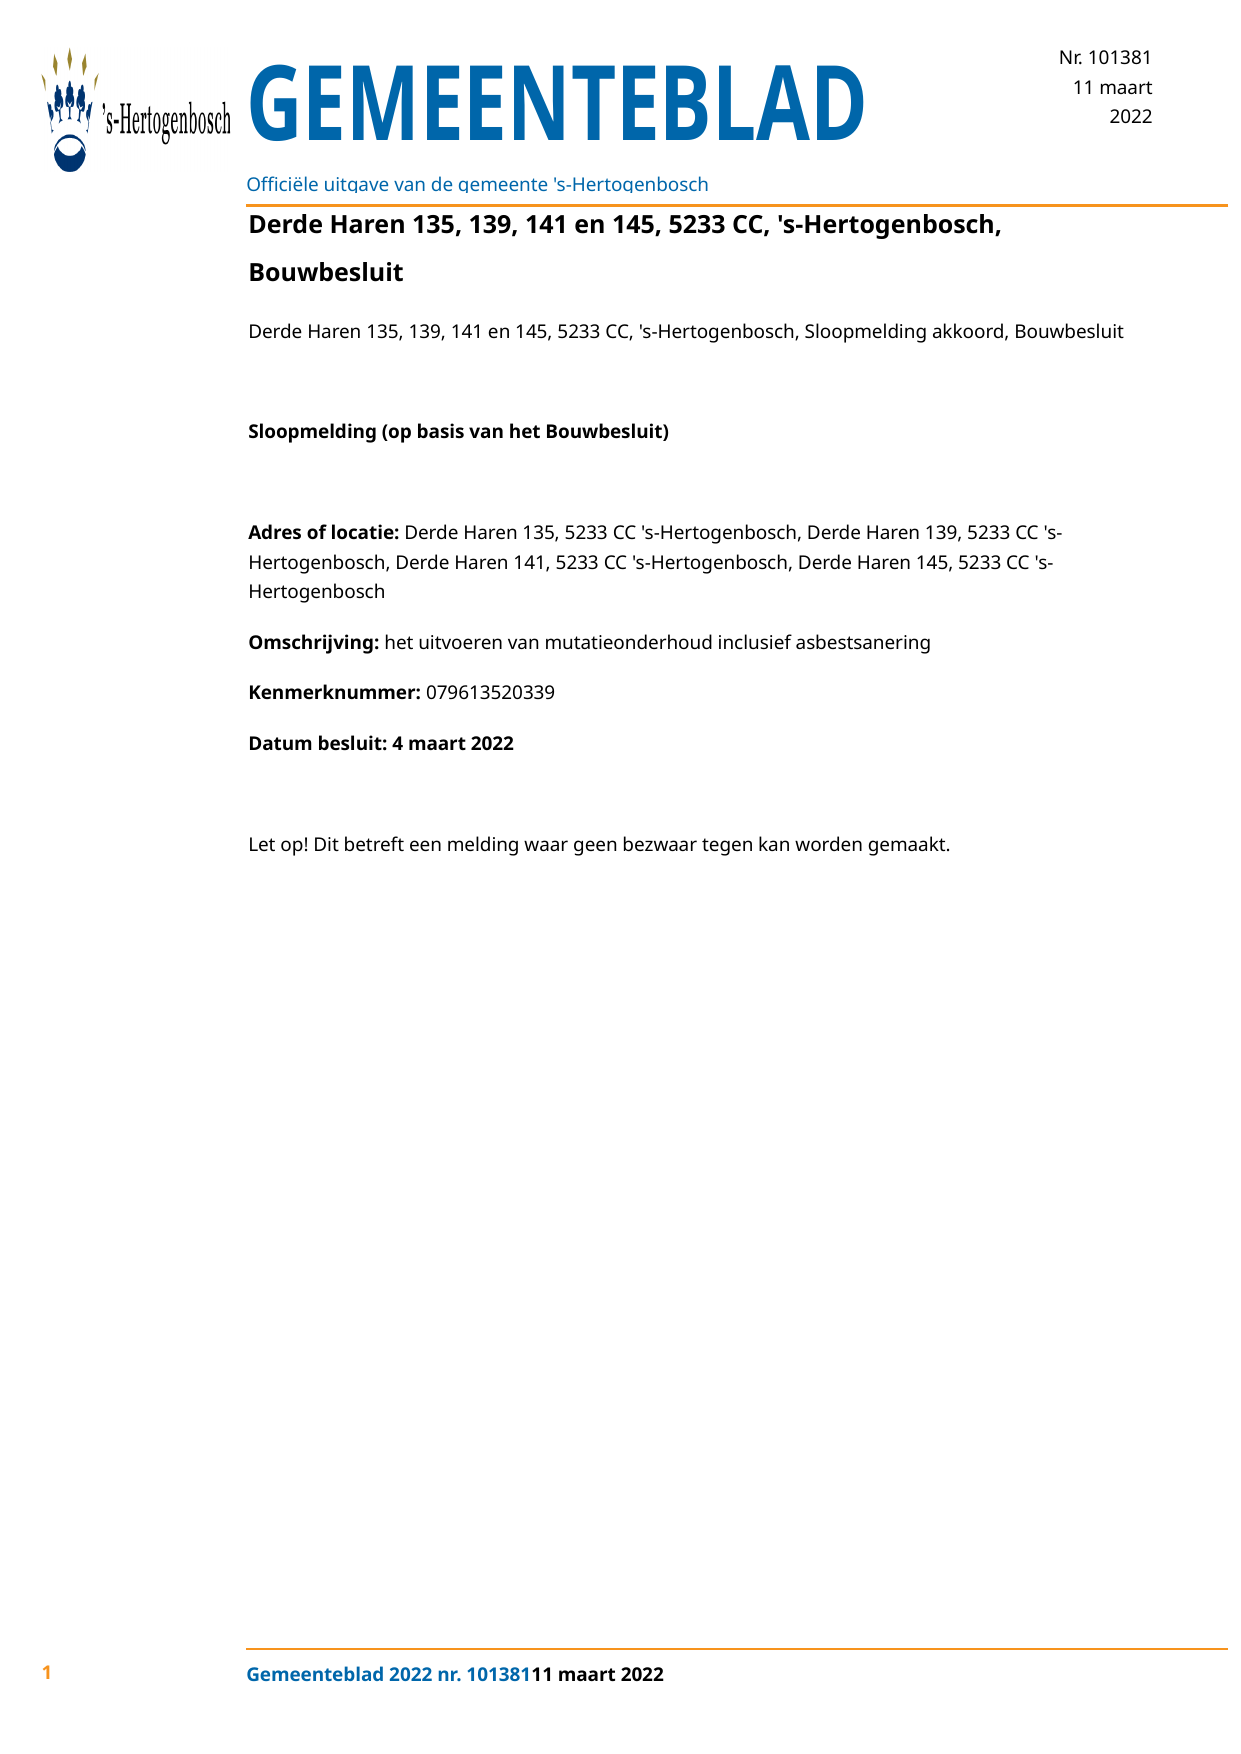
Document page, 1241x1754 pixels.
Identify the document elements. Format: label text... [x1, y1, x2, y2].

text Derde Haren 135, 139, 141 en 145, 5233 CC, 's-Hertogenbosch, Bouwbesluit [248, 207, 1152, 288]
text Datum besluit: 4 maart 2022 [248, 730, 1152, 756]
picture [41, 47, 231, 172]
text Adres of locatie: Derde Haren 135, 5233 CC 's-Hertogenbosch, Derde Haren 139, 5233 CC 's-Hertogenbosch, Derde Haren 141, 5233 CC 's-Hertogenbosch, Derde Haren 145, 5233 CC 's-Hertogenbosch [248, 519, 1152, 604]
text Derde Haren 135, 139, 141 en 145, 5233 CC, 's-Hertogenbosch, Sloopmelding akkoord, Bouwbesluit [248, 318, 1152, 344]
text Let op! Dit betreft een melding waar geen bezwaar tegen kan worden gemaakt. [248, 831, 1152, 857]
text Sloopmelding (op basis van het Bouwbesluit) [248, 419, 1152, 444]
text Omschrijving: het uitvoeren van mutatieonderhoud inclusief asbestsanering [248, 629, 1152, 655]
text Kenmerknummer: 079613520339 [248, 679, 1152, 705]
